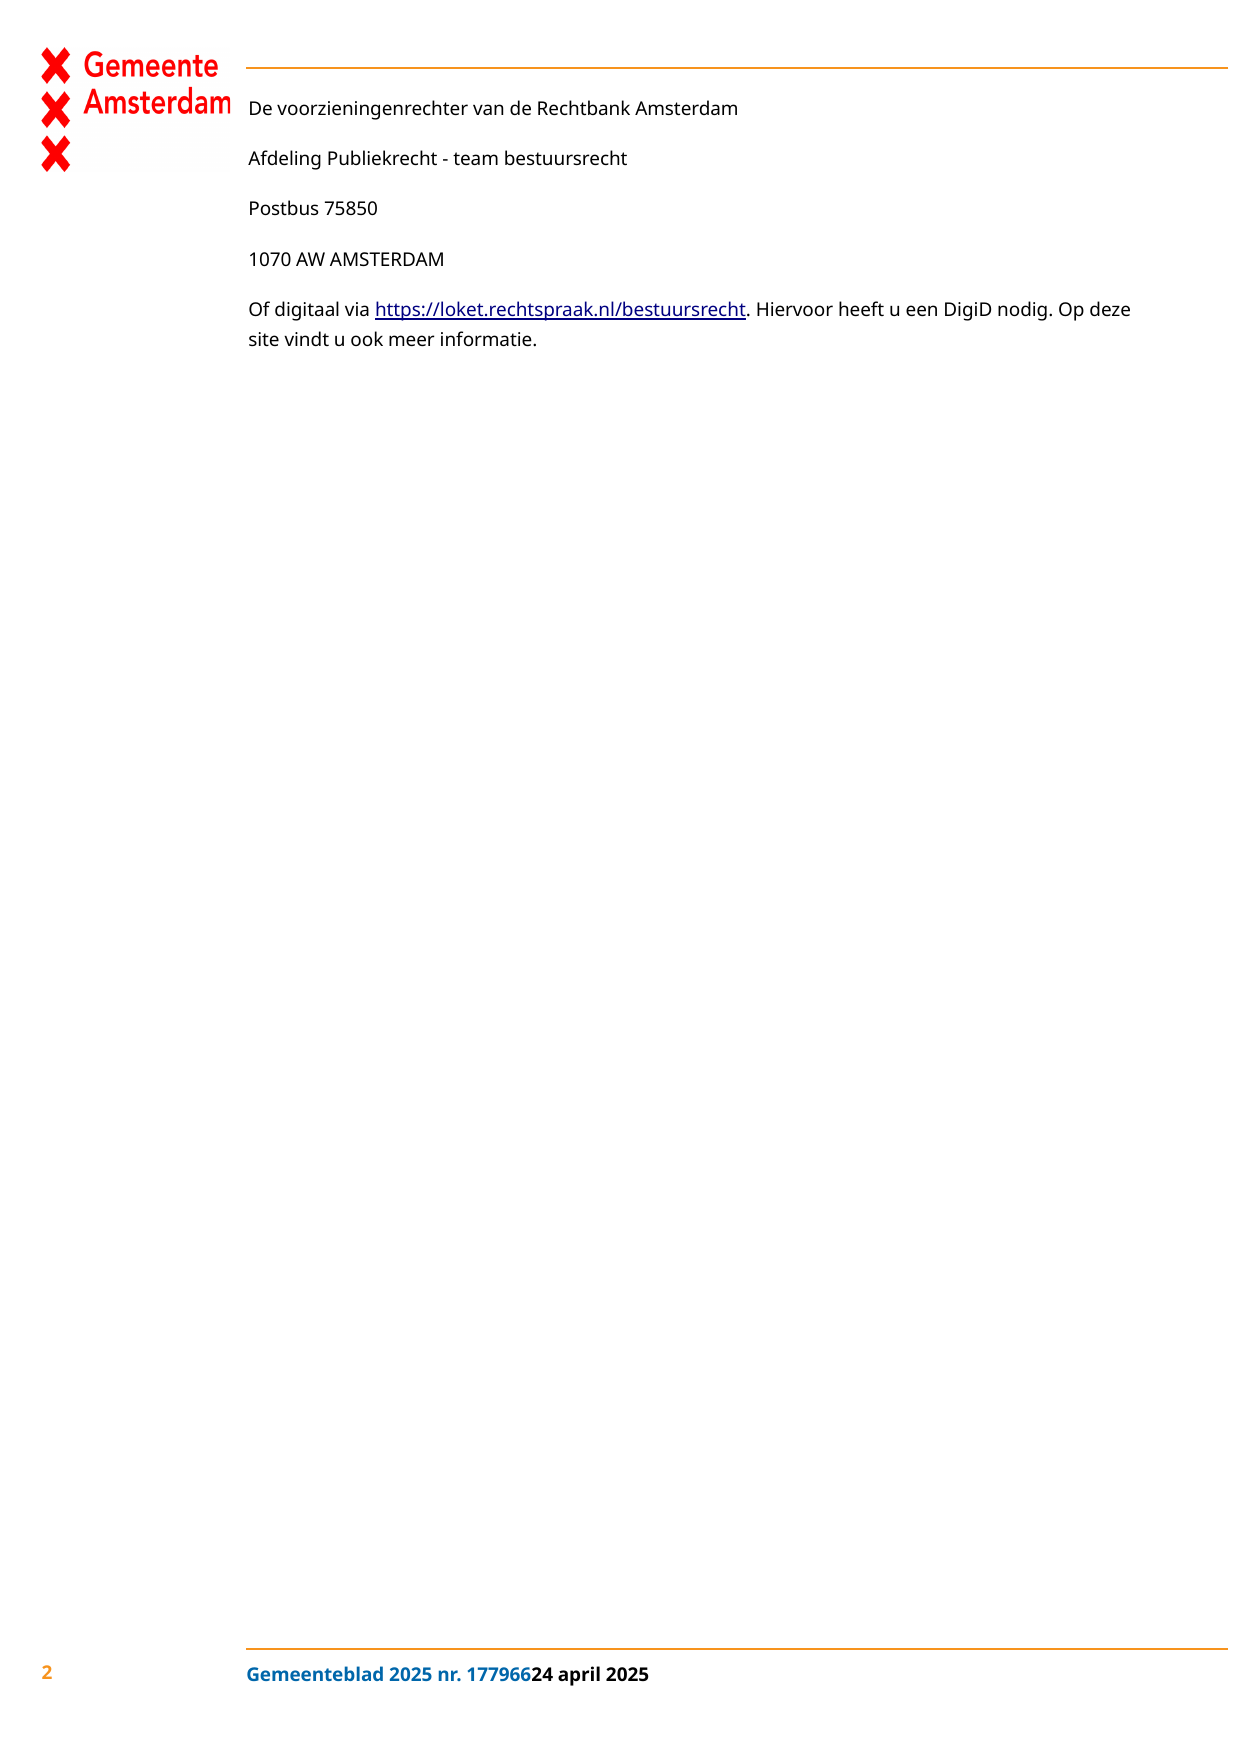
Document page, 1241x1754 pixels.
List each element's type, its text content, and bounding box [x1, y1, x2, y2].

picture [41, 47, 231, 172]
text 1070 AW AMSTERDAM [248, 246, 1152, 272]
text Postbus 75850 [248, 196, 1152, 221]
text Afdeling Publiekrecht - team bestuursrecht [248, 145, 1152, 171]
text Of digitaal via https://loket.rechtspraak.nl/bestuursrecht. Hiervoor heeft u een DigiD nodig. Op deze site vindt u ook meer informatie. [248, 296, 1152, 352]
text De voorzieningenrechter van de Rechtbank Amsterdam [248, 95, 1152, 121]
